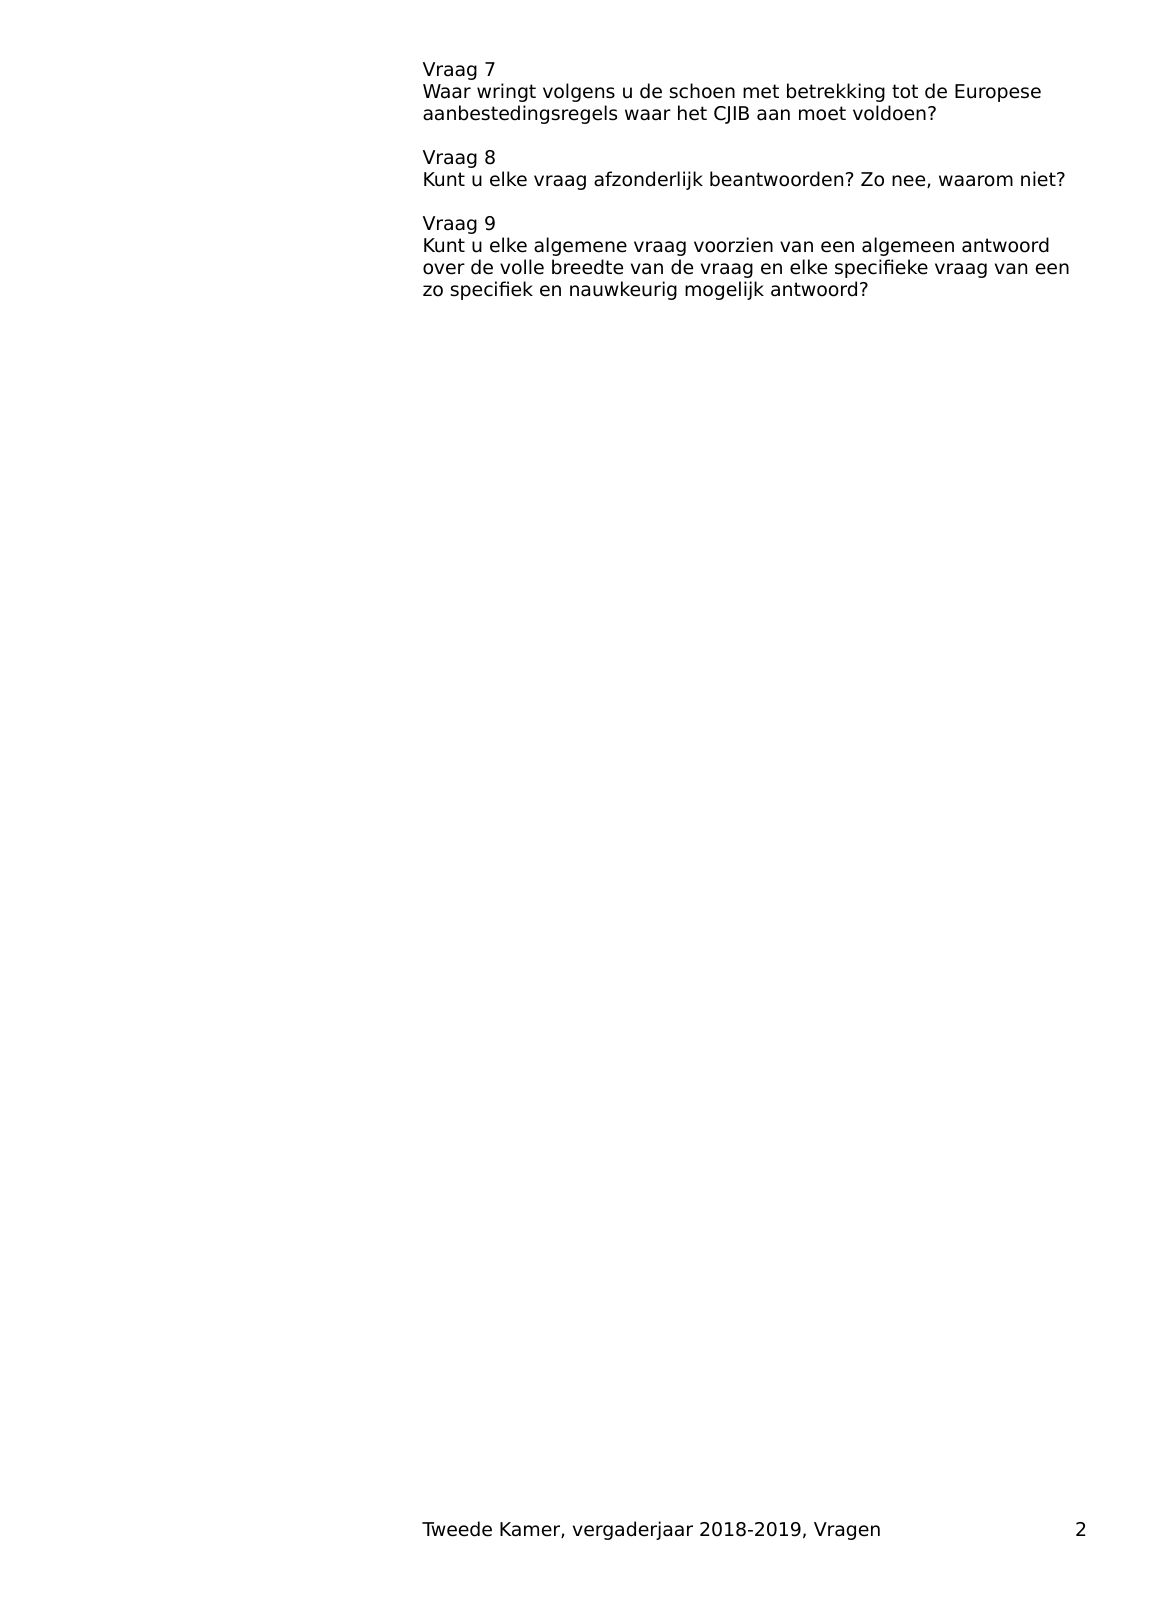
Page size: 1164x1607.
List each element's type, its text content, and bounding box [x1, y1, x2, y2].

text Vraag 9 [422, 213, 1087, 235]
text Kunt u elke vraag afzonderlijk beantwoorden? Zo nee, waarom niet? [422, 169, 1087, 191]
text Kunt u elke algemene vraag voorzien van een algemeen antwoord over de volle breedte van de vraag en elke specifieke vraag van een zo specifiek en nauwkeurig mogelijk antwoord? [422, 235, 1087, 301]
text Vraag 7 [422, 59, 1087, 81]
text Vraag 8 [422, 147, 1087, 169]
text Waar wringt volgens u de schoen met betrekking tot de Europese aanbestedingsregels waar het CJIB aan moet voldoen? [422, 81, 1087, 125]
